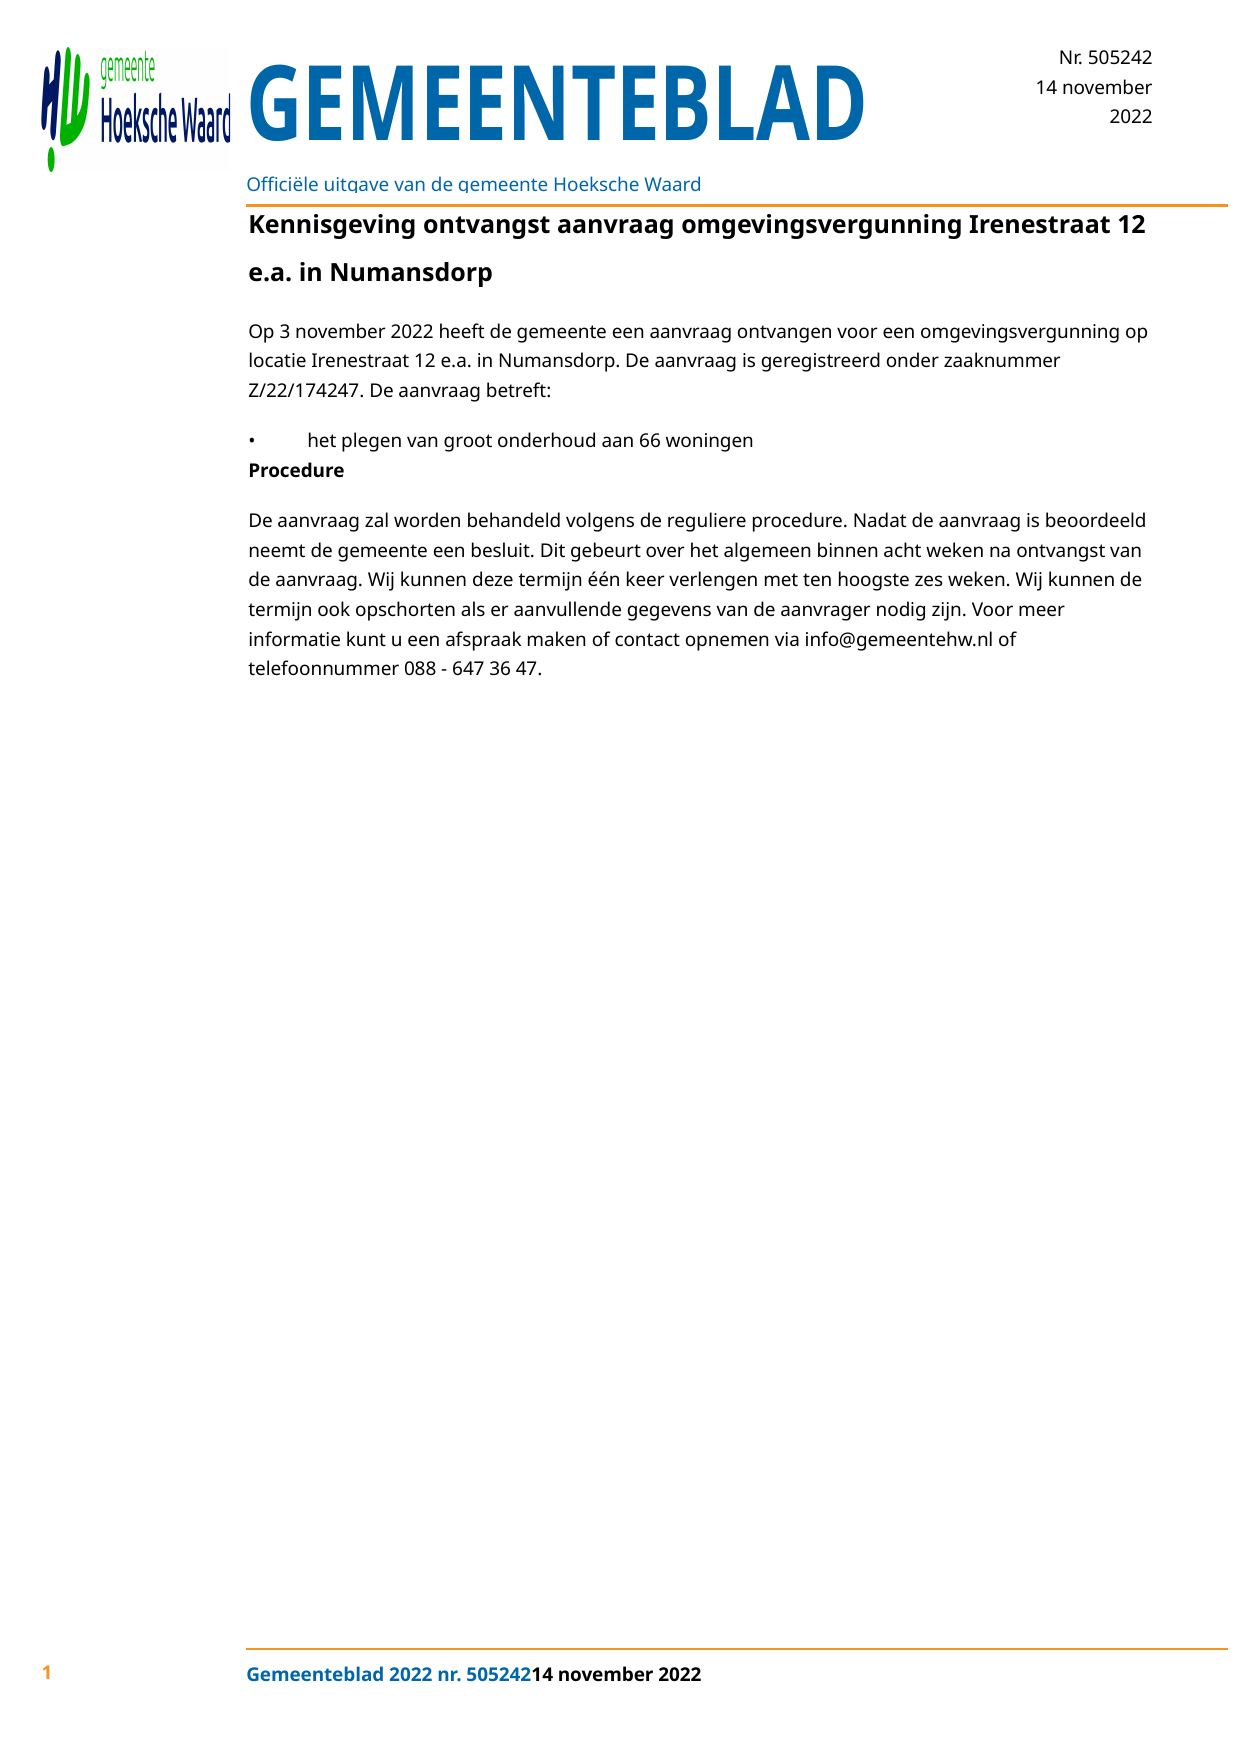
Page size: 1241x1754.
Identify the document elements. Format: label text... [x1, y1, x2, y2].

text Procedure [248, 457, 1152, 483]
picture [41, 47, 231, 172]
list het plegen van groot onderhoud aan 66 woningen [248, 427, 1152, 453]
text Kennisgeving ontvangst aanvraag omgevingsvergunning Irenestraat 12 e.a. in Numansdorp [248, 207, 1152, 288]
text Op 3 november 2022 heeft de gemeente een aanvraag ontvangen voor een omgevingsvergunning op locatie Irenestraat 12 e.a. in Numansdorp. De aanvraag is geregistreerd onder zaaknummer Z/22/174247. De aanvraag betreft: [248, 318, 1152, 403]
text De aanvraag zal worden behandeld volgens de reguliere procedure. Nadat de aanvraag is beoordeeld neemt de gemeente een besluit. Dit gebeurt over het algemeen binnen acht weken na ontvangst van de aanvraag. Wij kunnen deze termijn één keer verlengen met ten hoogste zes weken. Wij kunnen de termijn ook opschorten als er aanvullende gegevens van de aanvrager nodig zijn. Voor meer informatie kunt u een afspraak maken of contact opnemen via info@gemeentehw.nl of telefoonnummer 088 - 647 36 47. [248, 507, 1152, 681]
